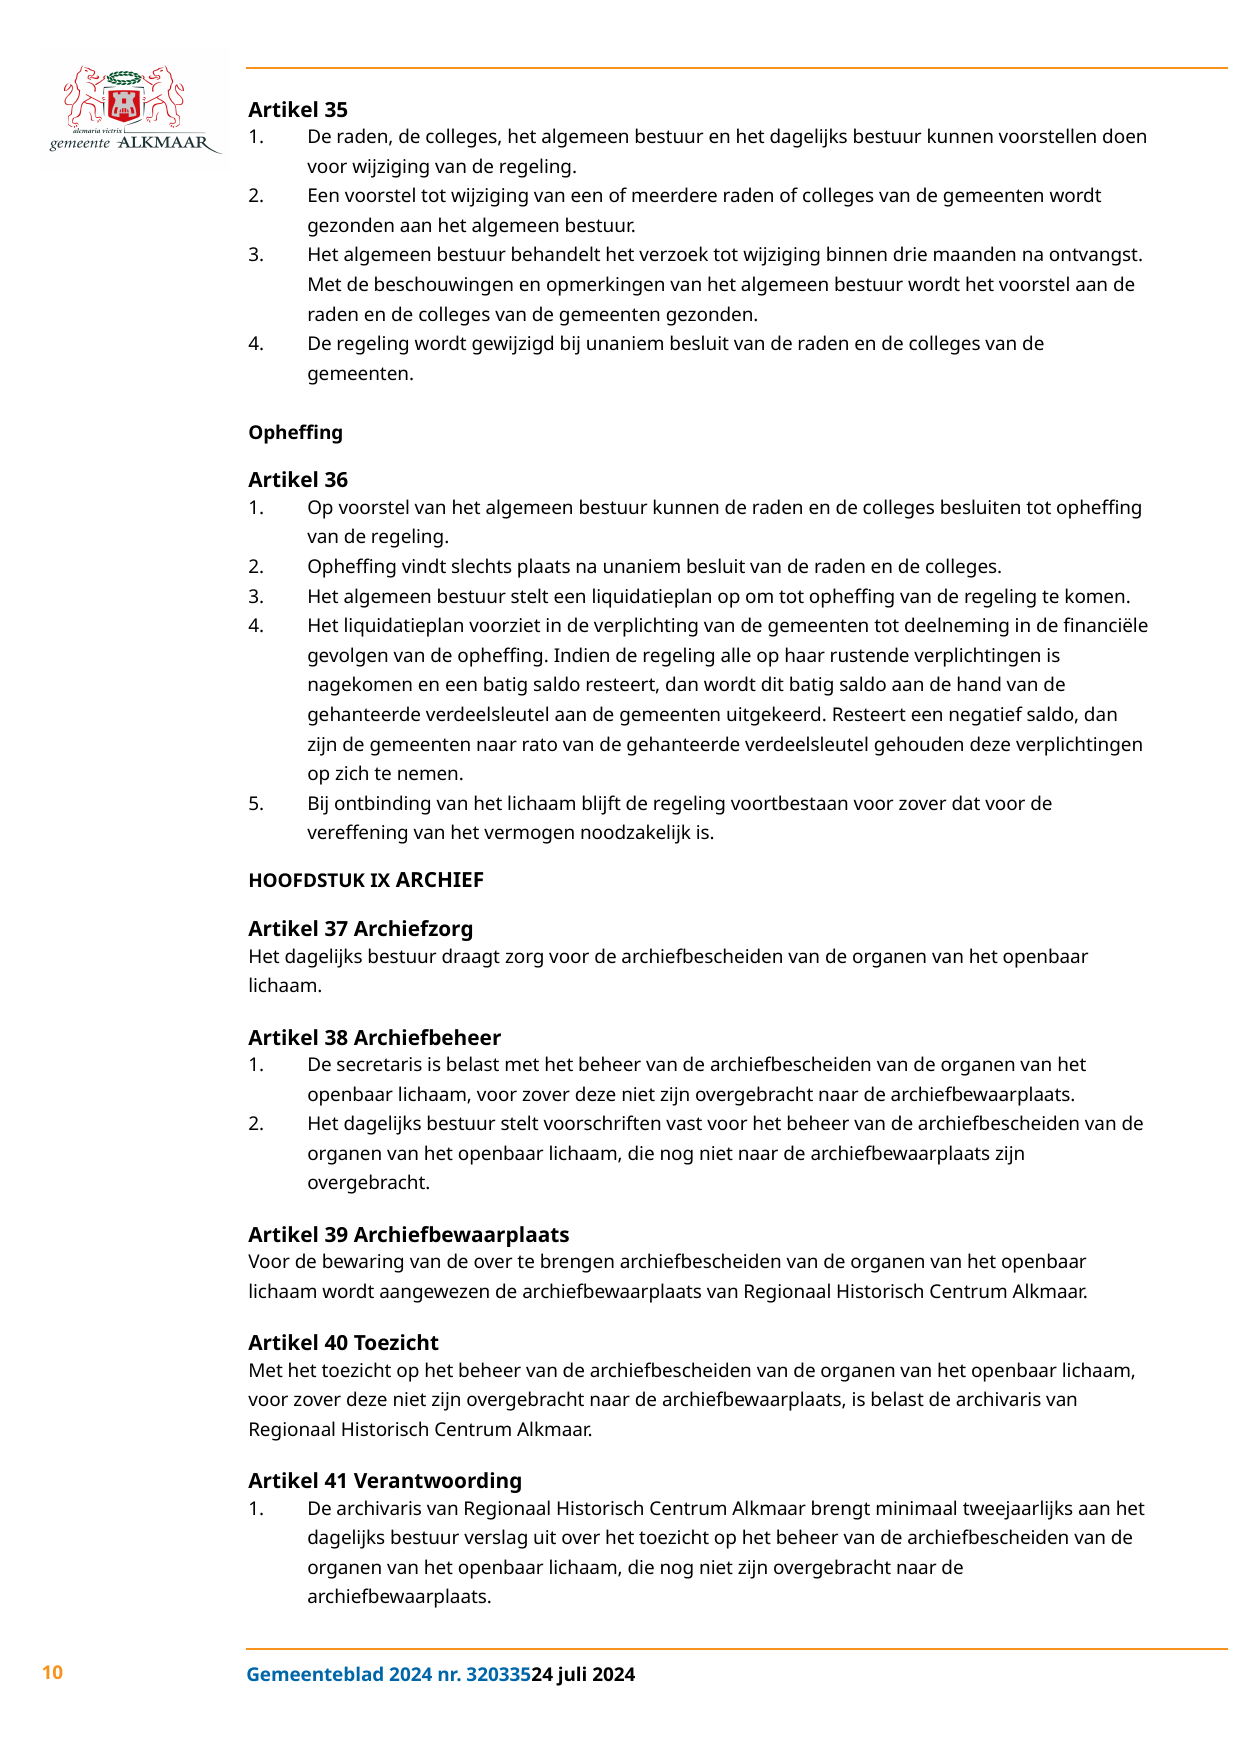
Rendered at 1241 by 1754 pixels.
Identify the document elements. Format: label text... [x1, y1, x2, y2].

text Artikel 39 Archiefbewaarplaats [248, 1220, 1152, 1248]
text Artikel 41 Verantwoording [248, 1466, 1152, 1495]
picture [41, 47, 231, 172]
list Op voorstel van het algemeen bestuur kunnen de raden en de colleges besluiten tot opheffing van de regeling. [248, 494, 1152, 549]
list De regeling wordt gewijzigd bij unaniem besluit van de raden en de colleges van de gemeenten. [248, 330, 1152, 386]
list De raden, de colleges, het algemeen bestuur en het dagelijks bestuur kunnen voorstellen doen voor wijziging van de regeling. [248, 123, 1152, 178]
text HOOFDSTUK IX ARCHIEF [248, 865, 1152, 893]
text Met het toezicht op het beheer van de archiefbescheiden van de organen van het openbaar lichaam, voor zover deze niet zijn overgebracht naar de archiefbewaarplaats, is belast de archivaris van Regionaal Historisch Centrum Alkmaar. [248, 1357, 1152, 1442]
text Artikel 36 [248, 466, 1152, 494]
text Artikel 37 Archiefzorg [248, 914, 1152, 943]
list Een voorstel tot wijziging van een of meerdere raden of colleges van de gemeenten wordt gezonden aan het algemeen bestuur. [248, 182, 1152, 238]
list Het liquidatieplan voorziet in de verplichting van de gemeenten tot deelneming in de financiële gevolgen van de opheffing. Indien de regeling alle op haar rustende verplichtingen is nagekomen en een batig saldo resteert, dan wordt dit batig saldo aan de hand van de gehanteerde verdeelsleutel aan de gemeenten uitgekeerd. Resteert een negatief saldo, dan zijn de gemeenten naar rato van de gehanteerde verdeelsleutel gehouden deze verplichtingen op zich te nemen. [248, 612, 1152, 786]
list Het dagelijks bestuur stelt voorschriften vast voor het beheer van de archiefbescheiden van de organen van het openbaar lichaam, die nog niet naar de archiefbewaarplaats zijn overgebracht. [248, 1110, 1152, 1195]
list Opheffing vindt slechts plaats na unaniem besluit van de raden en de colleges. [248, 553, 1152, 579]
text Opheffing [248, 419, 1152, 445]
list De archivaris van Regionaal Historisch Centrum Alkmaar brengt minimaal tweejaarlijks aan het dagelijks bestuur verslag uit over het toezicht op het beheer van de archiefbescheiden van de organen van het openbaar lichaam, die nog niet zijn overgebracht naar de archiefbewaarplaats. [248, 1495, 1152, 1609]
list Bij ontbinding van het lichaam blijft de regeling voortbestaan voor zover dat voor de vereffening van het vermogen noodzakelijk is. [248, 790, 1152, 845]
text Voor de bewaring van de over te brengen archiefbescheiden van de organen van het openbaar lichaam wordt aangewezen de archiefbewaarplaats van Regionaal Historisch Centrum Alkmaar. [248, 1248, 1152, 1304]
text Artikel 38 Archiefbeheer [248, 1023, 1152, 1051]
text Het dagelijks bestuur draagt zorg voor de archiefbescheiden van de organen van het openbaar lichaam. [248, 943, 1152, 998]
list Het algemeen bestuur behandelt het verzoek tot wijziging binnen drie maanden na ontvangst. Met de beschouwingen en opmerkingen van het algemeen bestuur wordt het voorstel aan de raden en de colleges van de gemeenten gezonden. [248, 242, 1152, 326]
text Artikel 40 Toezicht [248, 1328, 1152, 1357]
list De secretaris is belast met het beheer van de archiefbescheiden van de organen van het openbaar lichaam, voor zover deze niet zijn overgebracht naar de archiefbewaarplaats. [248, 1051, 1152, 1107]
list Het algemeen bestuur stelt een liquidatieplan op om tot opheffing van de regeling te komen. [248, 583, 1152, 608]
text Artikel 35 [248, 95, 1152, 123]
